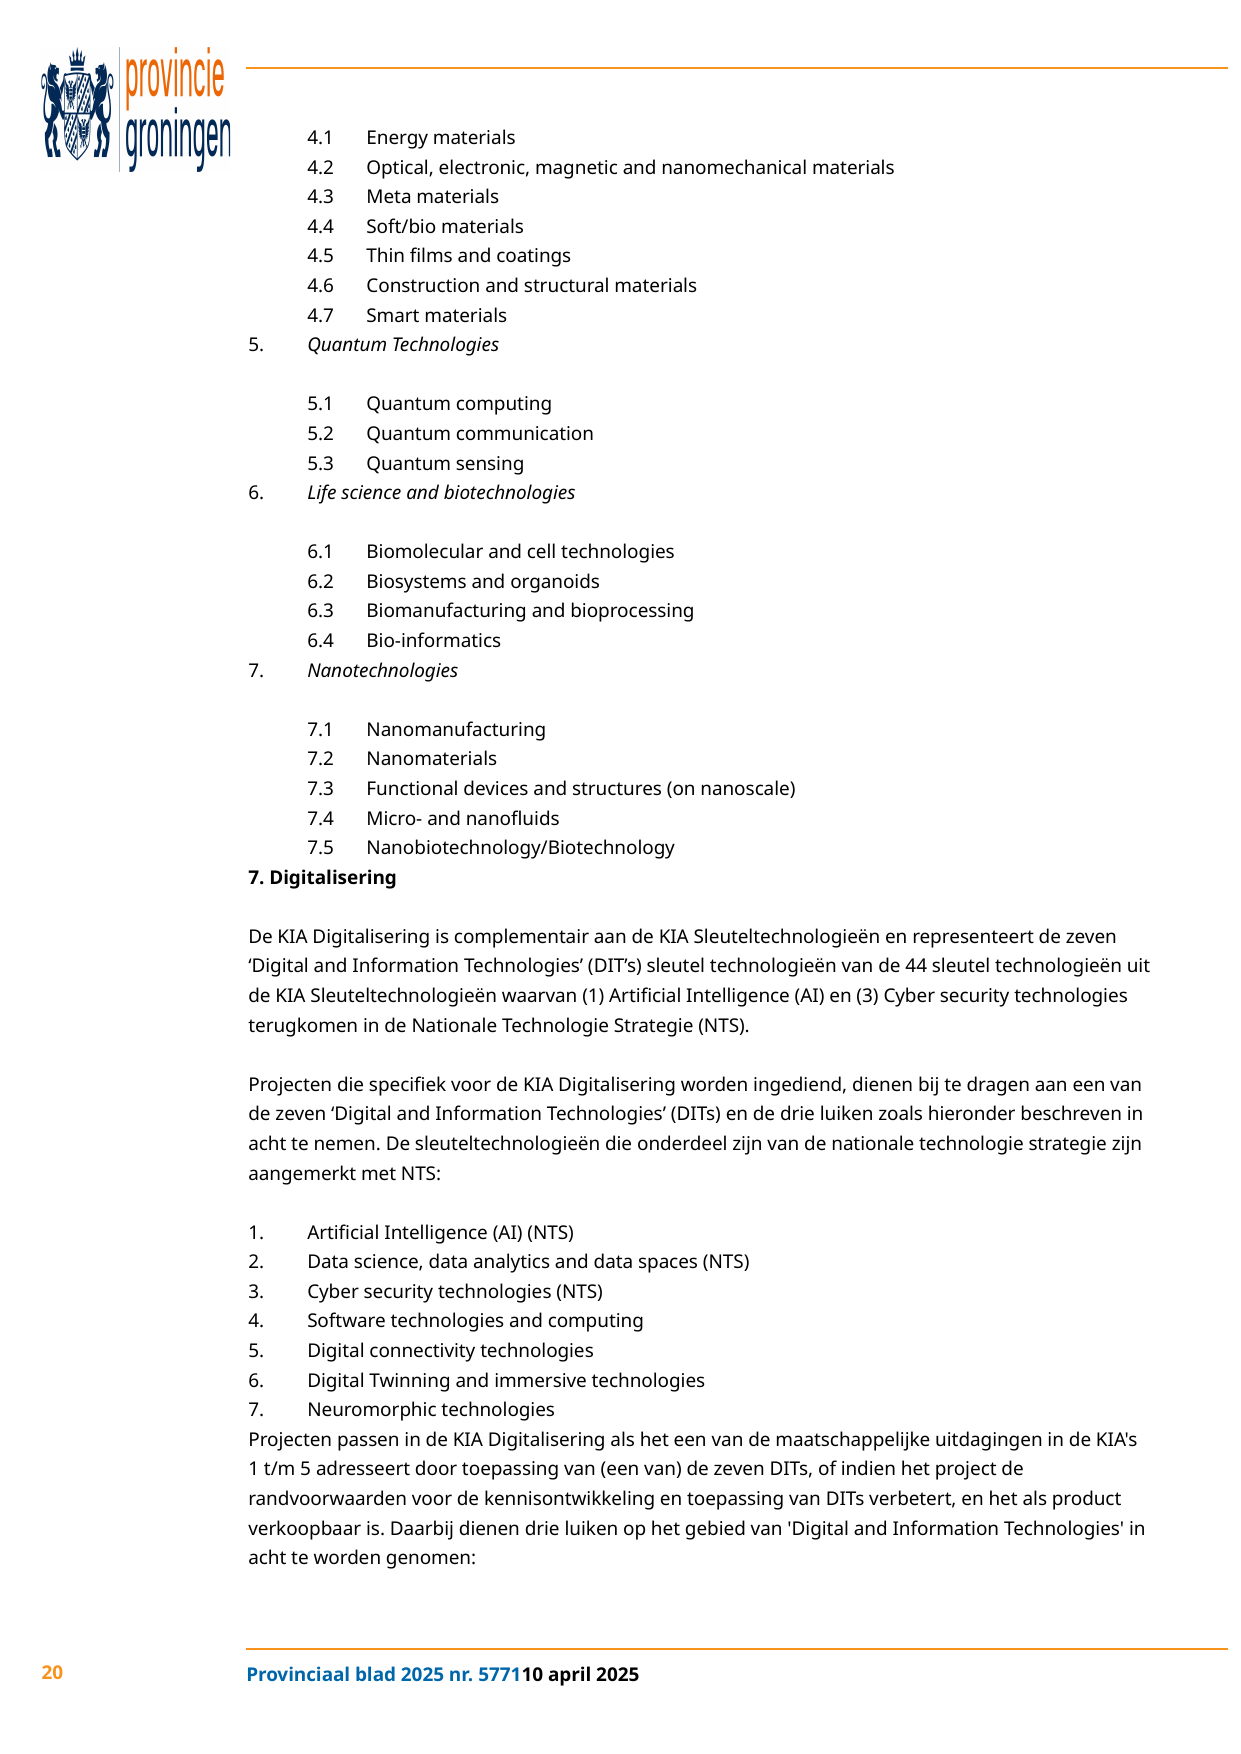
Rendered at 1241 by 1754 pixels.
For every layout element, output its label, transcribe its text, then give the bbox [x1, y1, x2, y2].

list Neuromorphic technologies [248, 1396, 1152, 1422]
text De KIA Digitalisering is complementair aan de KIA Sleuteltechnologieën en representeert de zeven ‘Digital and Information Technologies’ (DIT’s) sleutel technologieën van de 44 sleutel technologieën uit de KIA Sleuteltechnologieën waarvan (1) Artificial Intelligence (AI) en (3) Cyber security technologies terugkomen in de Nationale Technologie Strategie (NTS). [248, 923, 1152, 1038]
picture [41, 47, 231, 172]
list Digital Twinning and immersive technologies [248, 1367, 1152, 1393]
list Cyber security technologies (NTS) [248, 1278, 1152, 1304]
list Nanomaterials [307, 746, 1152, 771]
list Energy materials [307, 124, 1152, 150]
list Quantum computing [307, 391, 1152, 416]
list Optical, electronic, magnetic and nanomechanical materials [307, 154, 1152, 180]
list Artificial Intelligence (AI) (NTS) [248, 1219, 1152, 1245]
list Life science and biotechnologies [248, 479, 1152, 505]
list Micro- and nanofluids [307, 805, 1152, 831]
list Data science, data analytics and data spaces (NTS) [248, 1248, 1152, 1274]
text 7. Digitalisering [248, 864, 1152, 890]
list Biomolecular and cell technologies [307, 538, 1152, 564]
list Quantum Technologies [248, 331, 1152, 357]
text Projecten passen in de KIA Digitalisering als het een van de maatschappelijke uitdagingen in de KIA's 1 t/m 5 adresseert door toepassing van (een van) de zeven DITs, of indien het project de randvoorwaarden voor de kennisontwikkeling en toepassing van DITs verbetert, en het als product verkoopbaar is. Daarbij dienen drie luiken op het gebied van 'Digital and Information Technologies' in acht te worden genomen: [248, 1426, 1152, 1570]
list Smart materials [307, 302, 1152, 328]
list Thin films and coatings [307, 243, 1152, 268]
list Nanomanufacturing [307, 716, 1152, 742]
list Quantum communication [307, 420, 1152, 446]
list Nanobiotechnology/Biotechnology [307, 834, 1152, 860]
list Functional devices and structures (on nanoscale) [307, 775, 1152, 801]
list Soft/bio materials [307, 213, 1152, 239]
list Meta materials [307, 183, 1152, 209]
list Nanotechnologies [248, 657, 1152, 683]
list Digital connectivity technologies [248, 1337, 1152, 1363]
list Biosystems and organoids [307, 568, 1152, 594]
text Projecten die specifiek voor de KIA Digitalisering worden ingediend, dienen bij te dragen aan een van de zeven ‘Digital and Information Technologies’ (DITs) en de drie luiken zoals hieronder beschreven in acht te nemen. De sleuteltechnologieën die onderdeel zijn van de nationale technologie strategie zijn aangemerkt met NTS: [248, 1071, 1152, 1186]
list Bio-informatics [307, 627, 1152, 653]
list Software technologies and computing [248, 1308, 1152, 1333]
list Biomanufacturing and bioprocessing [307, 598, 1152, 623]
list Quantum sensing [307, 450, 1152, 476]
list Construction and structural materials [307, 272, 1152, 298]
